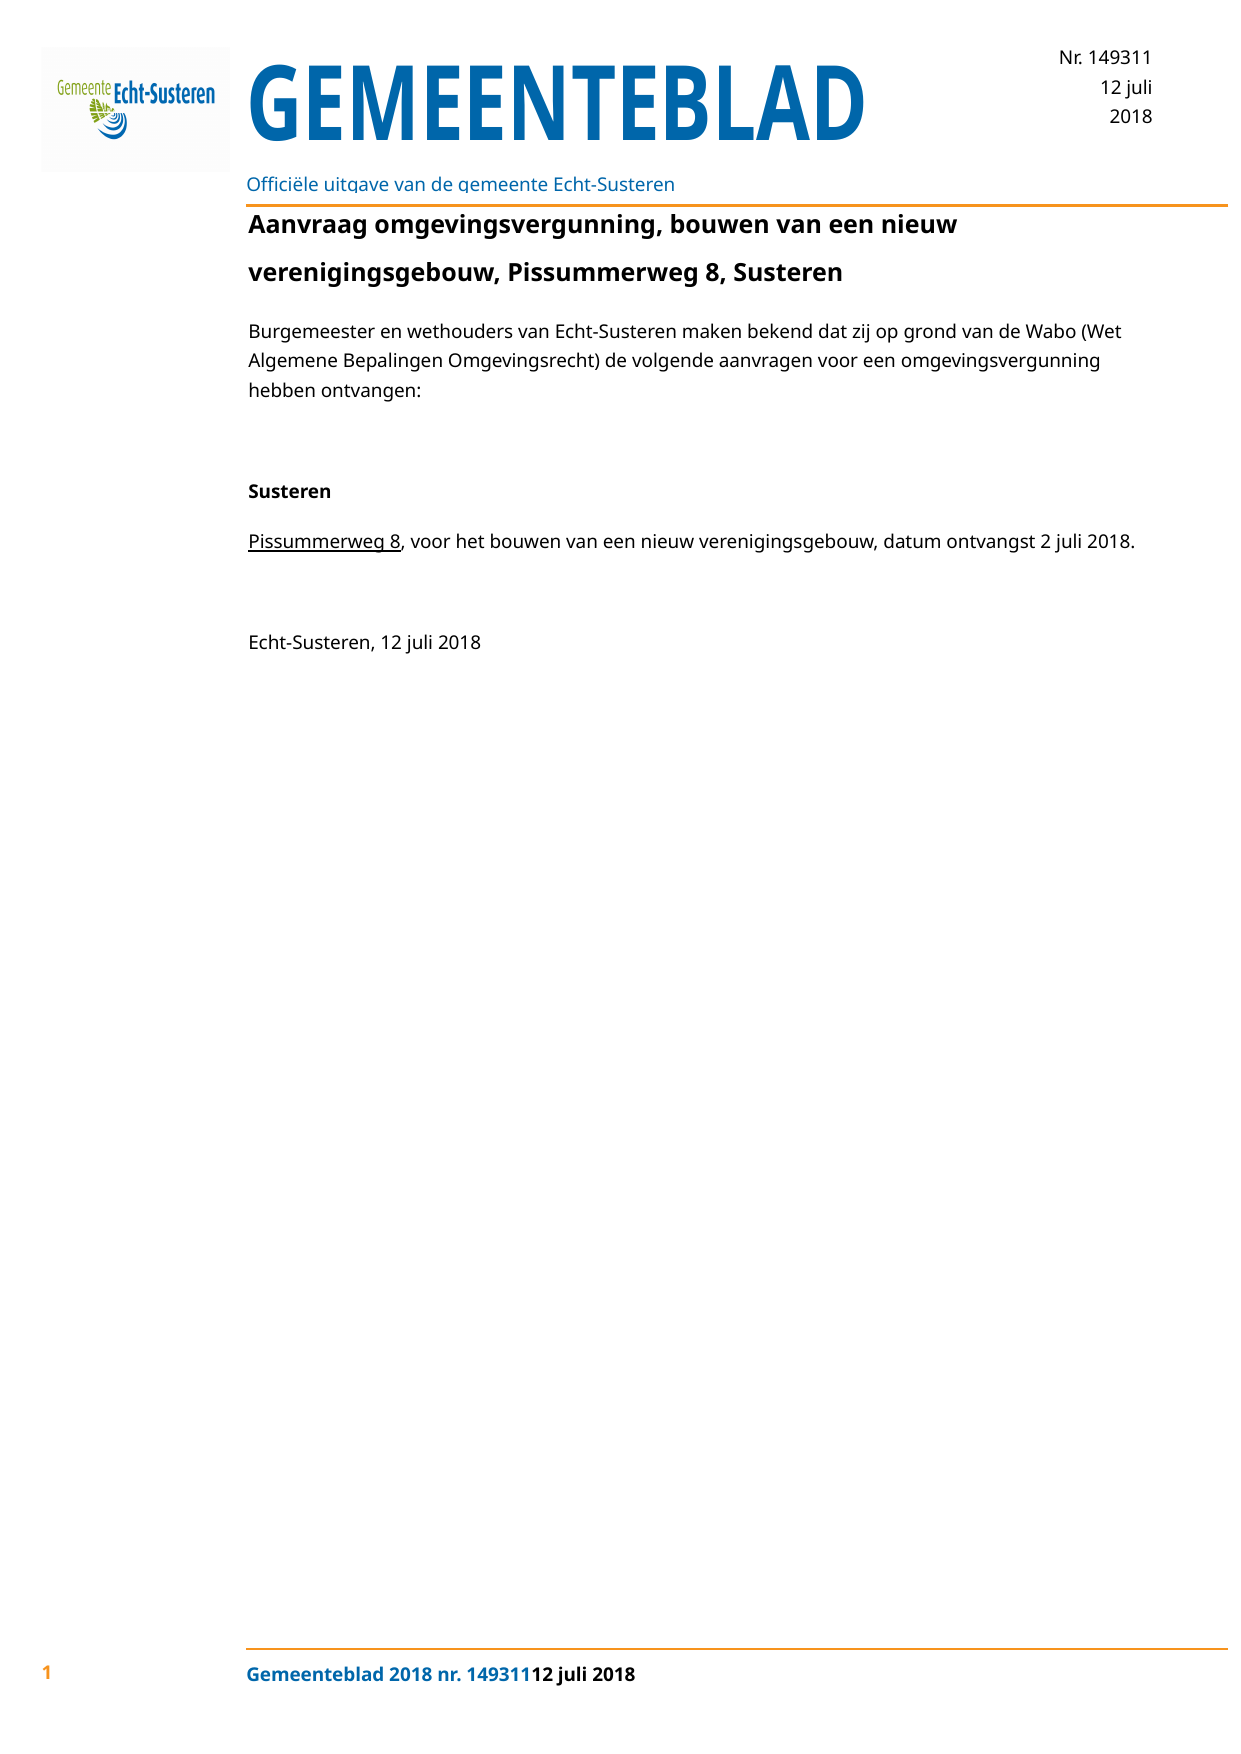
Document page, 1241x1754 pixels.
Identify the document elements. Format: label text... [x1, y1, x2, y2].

text Burgemeester en wethouders van Echt-Susteren maken bekend dat zij op grond van de Wabo (Wet Algemene Bepalingen Omgevingsrecht) de volgende aanvragen voor een omgevingsvergunning hebben ontvangen: [248, 318, 1152, 403]
text Echt-Susteren, 12 juli 2018 [248, 629, 1152, 655]
text Susteren [248, 478, 1152, 504]
text Aanvraag omgevingsvergunning, bouwen van een nieuw verenigingsgebouw, Pissummerweg 8, Susteren [248, 207, 1152, 288]
text Pissummerweg 8, voor het bouwen van een nieuw verenigingsgebouw, datum ontvangst 2 juli 2018. [248, 528, 1152, 554]
picture [41, 47, 231, 172]
